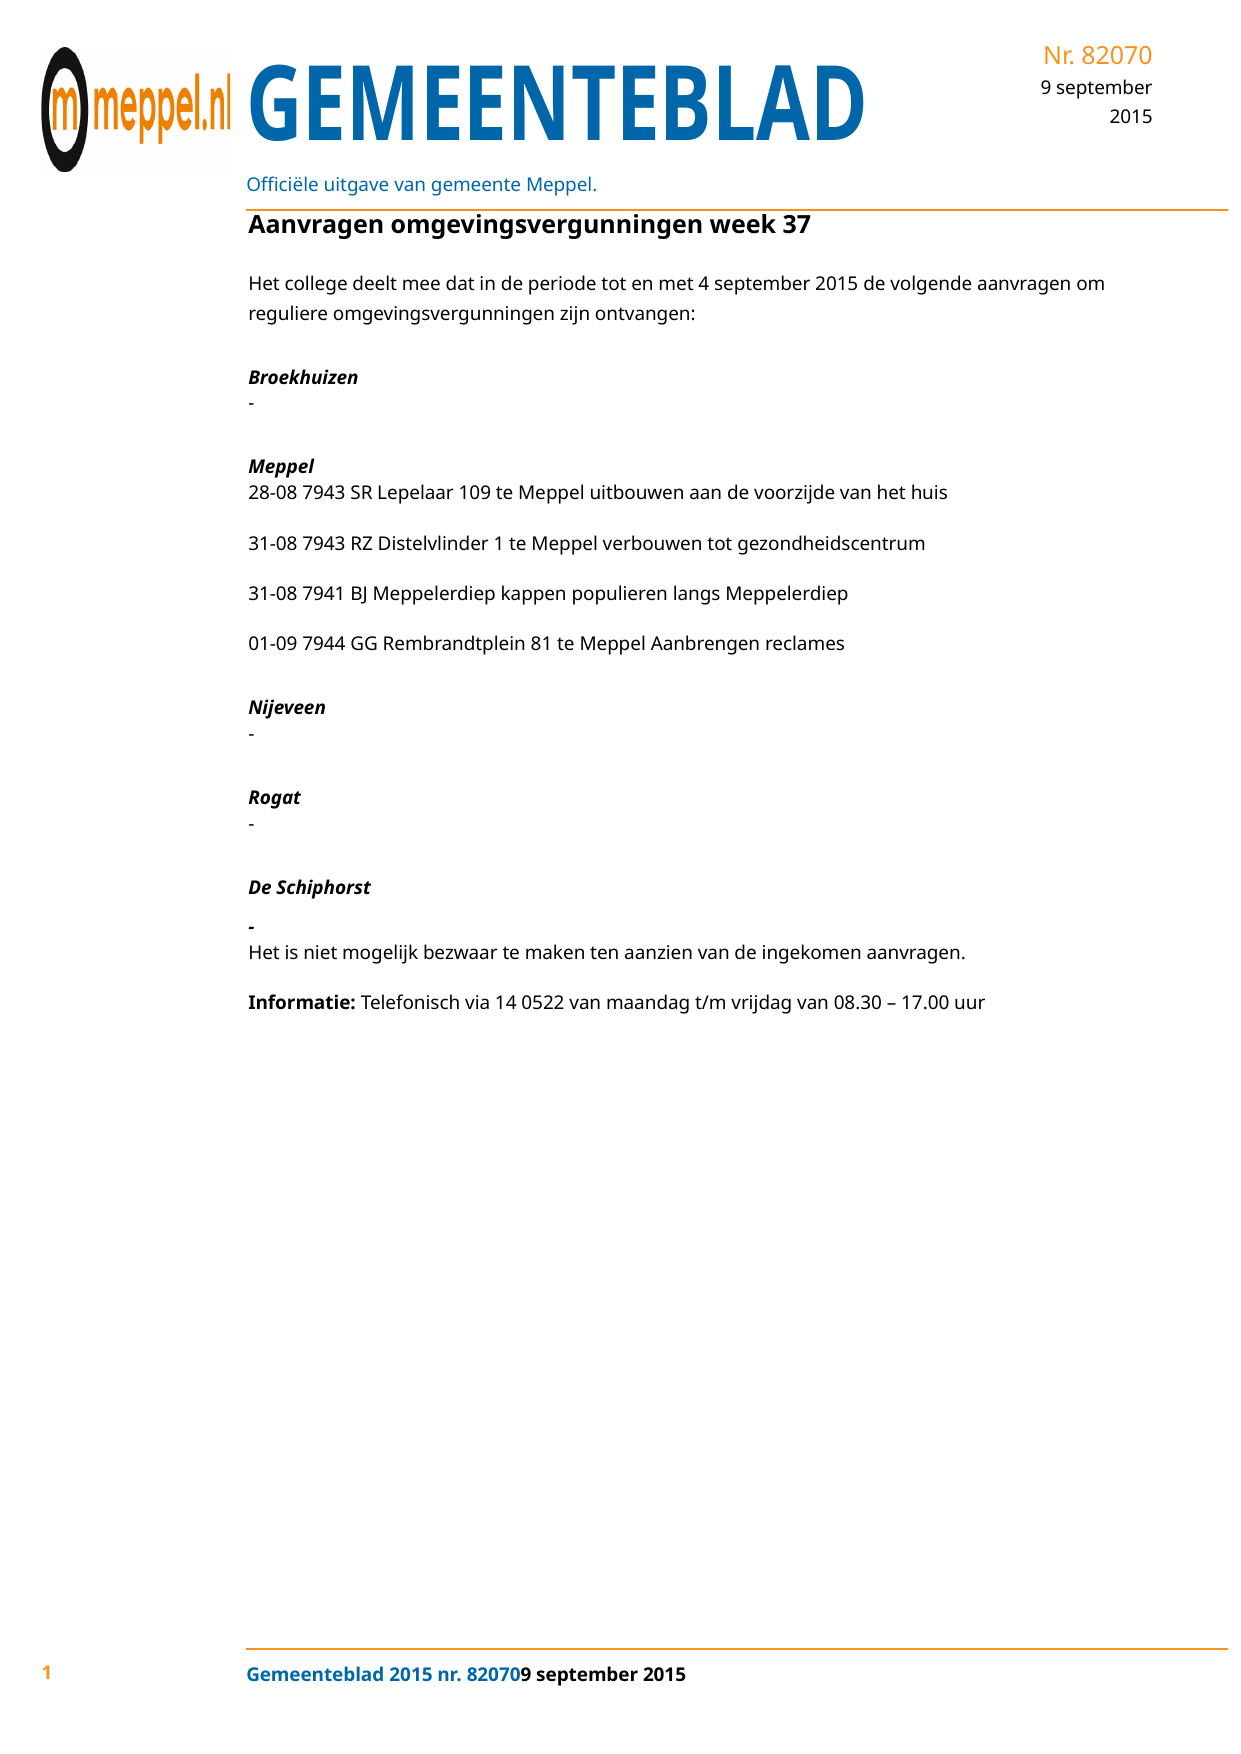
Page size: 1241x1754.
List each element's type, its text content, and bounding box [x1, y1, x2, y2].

text 31-08 7941 BJ Meppelerdiep kappen populieren langs Meppelerdiep [248, 580, 1152, 606]
text Informatie: Telefonisch via 14 0522 van maandag t/m vrijdag van 08.30 – 17.00 uur [248, 989, 1152, 1015]
picture [41, 47, 231, 172]
text - [248, 810, 1152, 836]
text - [248, 720, 1152, 746]
text Broekhuizen [248, 364, 1152, 389]
text 31-08 7943 RZ Distelvlinder 1 te Meppel verbouwen tot gezondheidscentrum [248, 530, 1152, 555]
text Het college deelt mee dat in de periode tot en met 4 september 2015 de volgende aanvragen om reguliere omgevingsvergunningen zijn ontvangen: [248, 270, 1152, 326]
text - [248, 389, 1152, 415]
text Nijeveen [248, 694, 1152, 720]
text Rogat [248, 784, 1152, 810]
text De Schiphorst [248, 874, 1152, 899]
text Meppel [248, 453, 1152, 479]
text - [248, 913, 1152, 939]
text 01-09 7944 GG Rembrandtplein 81 te Meppel Aanbrengen reclames [248, 631, 1152, 656]
text 28-08 7943 SR Lepelaar 109 te Meppel uitbouwen aan de voorzijde van het huis [248, 479, 1152, 505]
text Het is niet mogelijk bezwaar te maken ten aanzien van de ingekomen aanvragen. [248, 939, 1152, 964]
text Aanvragen omgevingsvergunningen week 37 [248, 211, 1152, 241]
